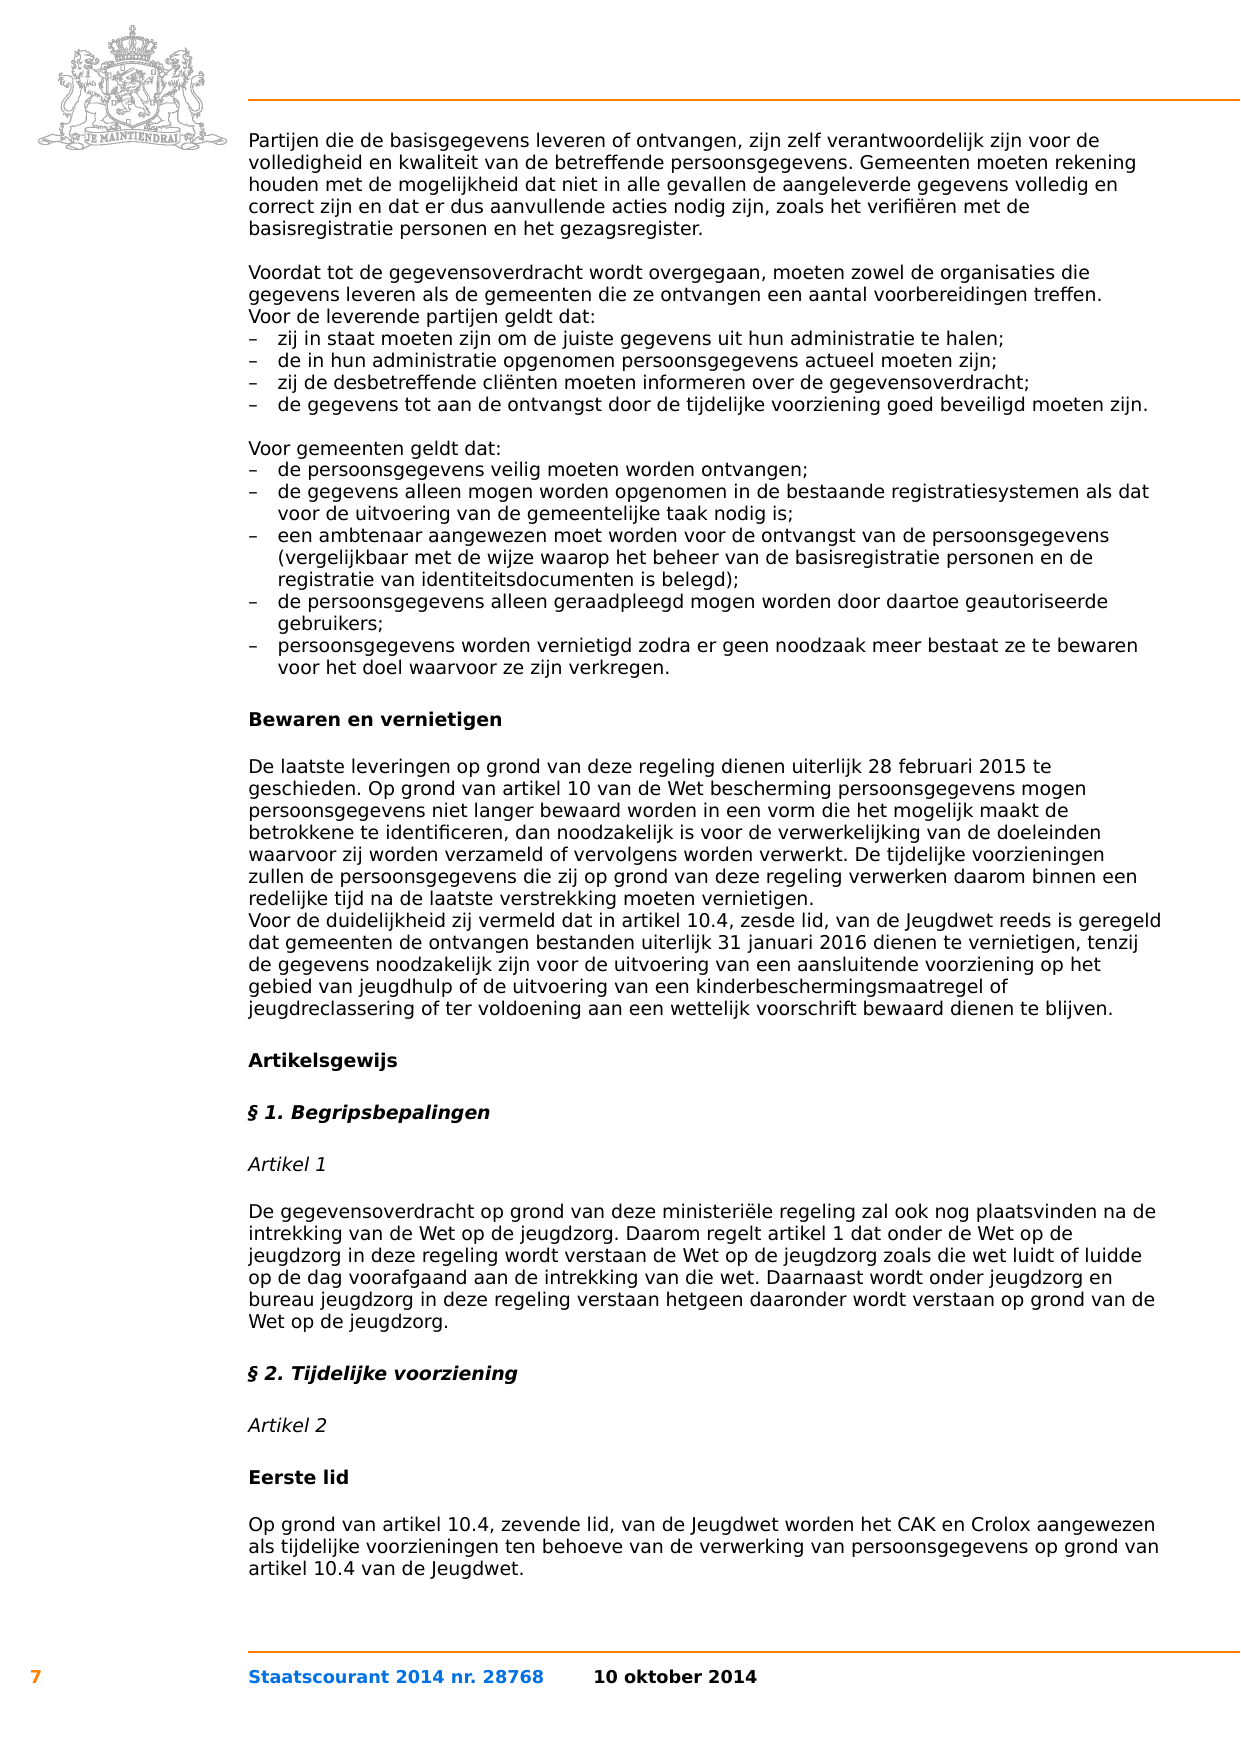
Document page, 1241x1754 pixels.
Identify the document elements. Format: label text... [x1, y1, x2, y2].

text – de persoonsgegevens alleen geraadpleegd mogen worden door daartoe geautoriseerde gebruikers; [248, 591, 1163, 635]
text – de in hun administratie opgenomen persoonsgegevens actueel moeten zijn; [248, 349, 1163, 372]
text Op grond van artikel 10.4, zevende lid, van de Jeugdwet worden het CAK en Crolox aangewezen als tijdelijke voorzieningen ten behoeve van de verwerking van persoonsgegevens op grond van artikel 10.4 van de Jeugdwet. [248, 1514, 1163, 1579]
text Voor de duidelijkheid zij vermeld dat in artikel 10.4, zesde lid, van de Jeugdwet reeds is geregeld dat gemeenten de ontvangen bestanden uiterlijk 31 januari 2016 dienen te vernietigen, tenzij de gegevens noodzakelijk zijn voor de uitvoering van een aansluitende voorziening op het gebied van jeugdhulp of de uitvoering van een kinderbeschermingsmaatregel of jeugdreclassering of ter voldoening aan een wettelijk voorschrift bewaard dienen te blijven. [248, 910, 1163, 1020]
subtitle Bewaren en vernietigen [248, 709, 1163, 731]
text – de gegevens alleen mogen worden opgenomen in de bestaande registratiesystemen als dat voor de uitvoering van de gemeentelijke taak nodig is; [248, 481, 1163, 525]
text – een ambtenaar aangewezen moet worden voor de ontvangst van de persoonsgegevens (vergelijkbaar met de wijze waarop het beheer van de basisregistratie personen en de registratie van identiteitsdocumenten is belegd); [248, 525, 1163, 591]
text – zij de desbetreffende cliënten moeten informeren over de gegevensoverdracht; [248, 372, 1163, 393]
text – de gegevens tot aan de ontvangst door de tijdelijke voorziening goed beveiligd moeten zijn. [248, 393, 1163, 416]
subtitle Artikel 1 [248, 1154, 1163, 1176]
subtitle Artikel 2 [248, 1415, 1163, 1437]
picture [38, 25, 227, 150]
text Partijen die de basisgegevens leveren of ontvangen, zijn zelf verantwoordelijk zijn voor de volledigheid en kwaliteit van de betreffende persoonsgegevens. Gemeenten moeten rekening houden met de mogelijkheid dat niet in alle gevallen de aangeleverde gegevens volledig en correct zijn en dat er dus aanvullende acties nodig zijn, zoals het verifiëren met de basisregistratie personen en het gezagsregister. [248, 130, 1163, 240]
text De gegevensoverdracht op grond van deze ministeriële regeling zal ook nog plaatsvinden na de intrekking van de Wet op de jeugdzorg. Daarom regelt artikel 1 dat onder de Wet op de jeugdzorg in deze regeling wordt verstaan de Wet op de jeugdzorg zoals die wet luidt of luidde op de dag voorafgaand aan de intrekking van die wet. Daarnaast wordt onder jeugdzorg en bureau jeugdzorg in deze regeling verstaan hetgeen daaronder wordt verstaan op grond van de Wet op de jeugdzorg. [248, 1201, 1163, 1333]
text Voor gemeenten geldt dat: [248, 437, 1163, 459]
text – persoonsgegevens worden vernietigd zodra er geen noodzaak meer bestaat ze te bewaren voor het doel waarvoor ze zijn verkregen. [248, 635, 1163, 679]
text De laatste leveringen op grond van deze regeling dienen uiterlijk 28 februari 2015 te geschieden. Op grond van artikel 10 van de Wet bescherming persoonsgegevens mogen persoonsgegevens niet langer bewaard worden in een vorm die het mogelijk maakt de betrokkene te identificeren, dan noodzakelijk is voor de verwerkelijking van de doeleinden waarvoor zij worden verzameld of vervolgens worden verwerkt. De tijdelijke voorzieningen zullen de persoonsgegevens die zij op grond van deze regeling verwerken daarom binnen een redelijke tijd na de laatste verstrekking moeten vernietigen. [248, 756, 1163, 910]
subtitle § 1. Begripsbepalingen [248, 1102, 1163, 1124]
subtitle § 2. Tijdelijke voorziening [248, 1363, 1163, 1385]
subtitle Artikelsgewijs [248, 1050, 1163, 1072]
text Voordat tot de gegevensoverdracht wordt overgegaan, moeten zowel de organisaties die gegevens leveren als de gemeenten die ze ontvangen een aantal voorbereidingen treffen. [248, 262, 1163, 306]
text – de persoonsgegevens veilig moeten worden ontvangen; [248, 459, 1163, 481]
subtitle Eerste lid [248, 1467, 1163, 1489]
text Voor de leverende partijen geldt dat: [248, 306, 1163, 328]
text – zij in staat moeten zijn om de juiste gegevens uit hun administratie te halen; [248, 328, 1163, 349]
